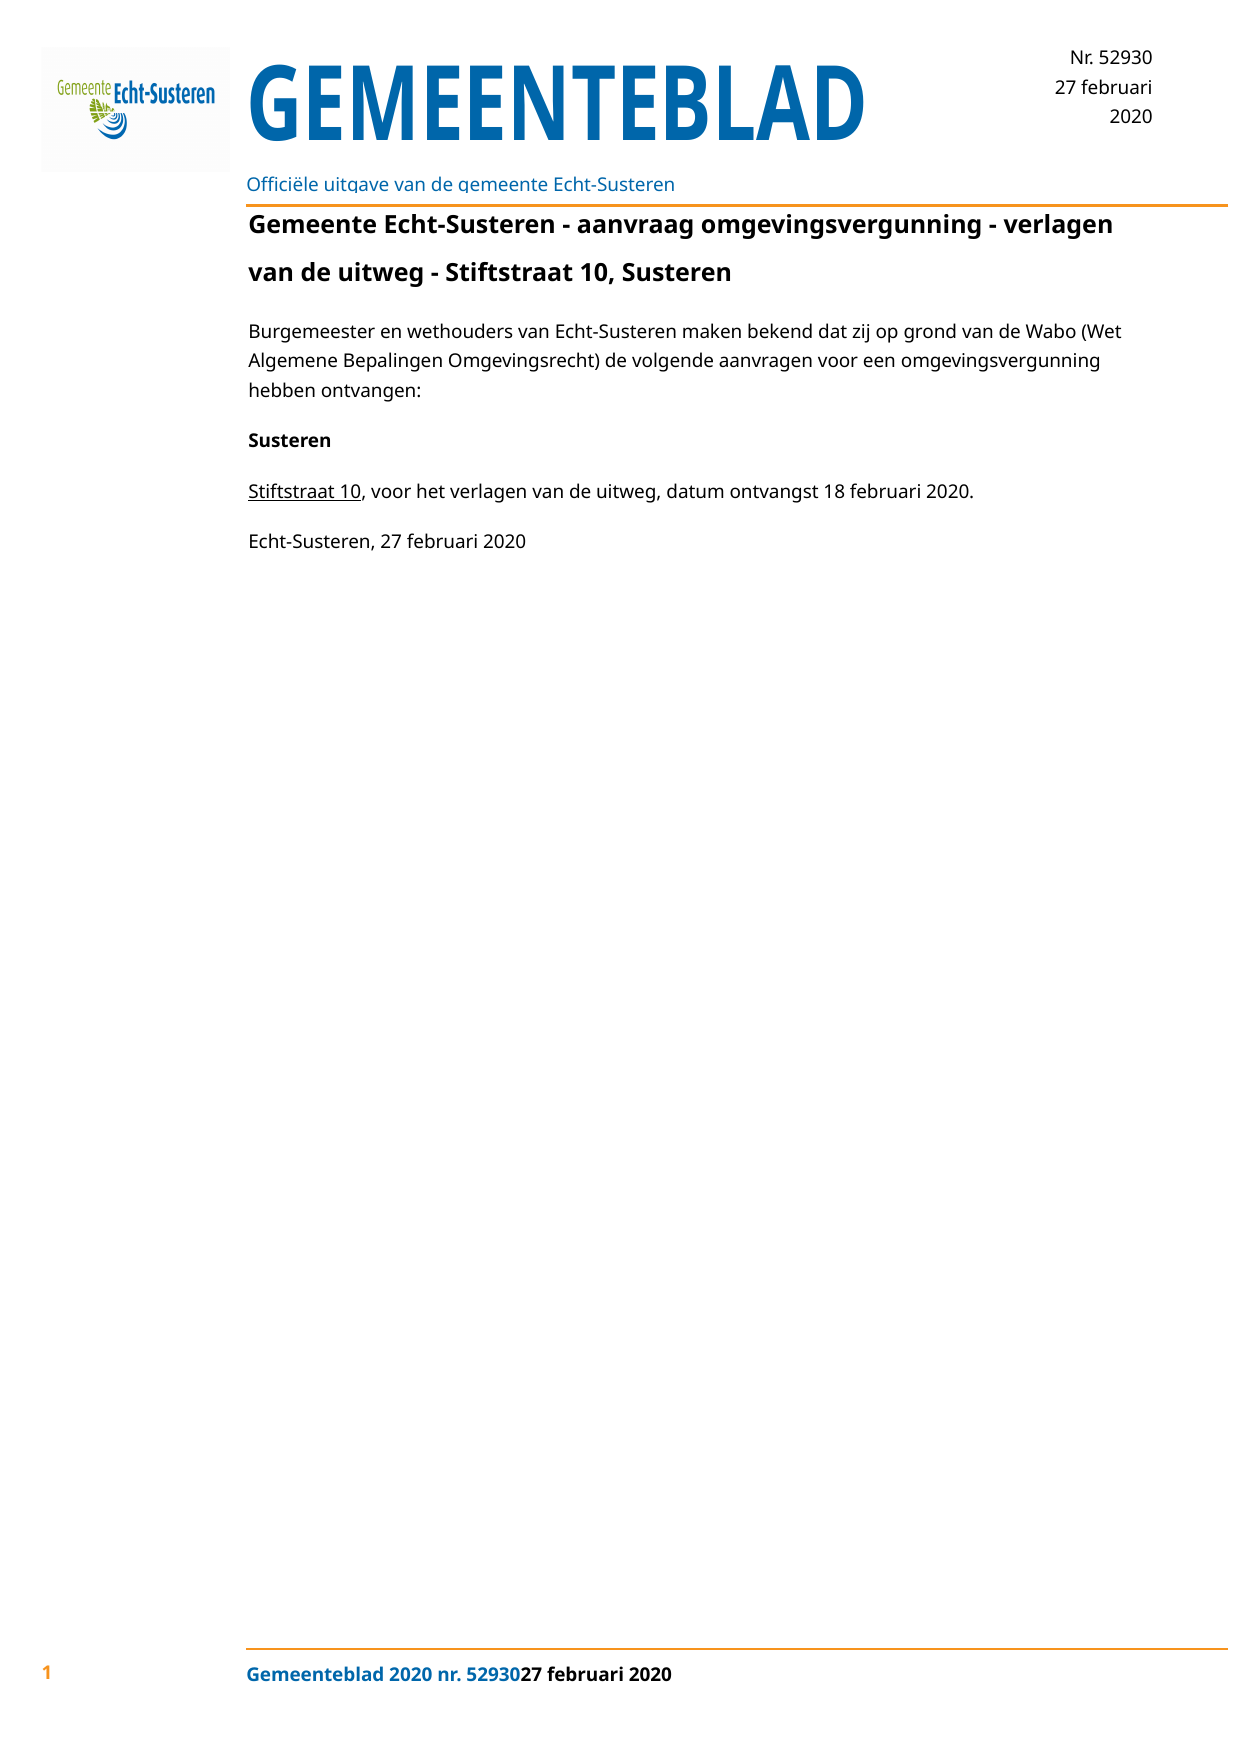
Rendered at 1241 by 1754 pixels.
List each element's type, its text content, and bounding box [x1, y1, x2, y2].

text Gemeente Echt-Susteren - aanvraag omgevingsvergunning - verlagen van de uitweg - Stiftstraat 10, Susteren [248, 207, 1152, 288]
text Burgemeester en wethouders van Echt-Susteren maken bekend dat zij op grond van de Wabo (Wet Algemene Bepalingen Omgevingsrecht) de volgende aanvragen voor een omgevingsvergunning hebben ontvangen: [248, 318, 1152, 403]
picture [41, 47, 231, 172]
text Stiftstraat 10, voor het verlagen van de uitweg, datum ontvangst 18 februari 2020. [248, 478, 1152, 504]
text Susteren [248, 427, 1152, 453]
text Echt-Susteren, 27 februari 2020 [248, 528, 1152, 554]
